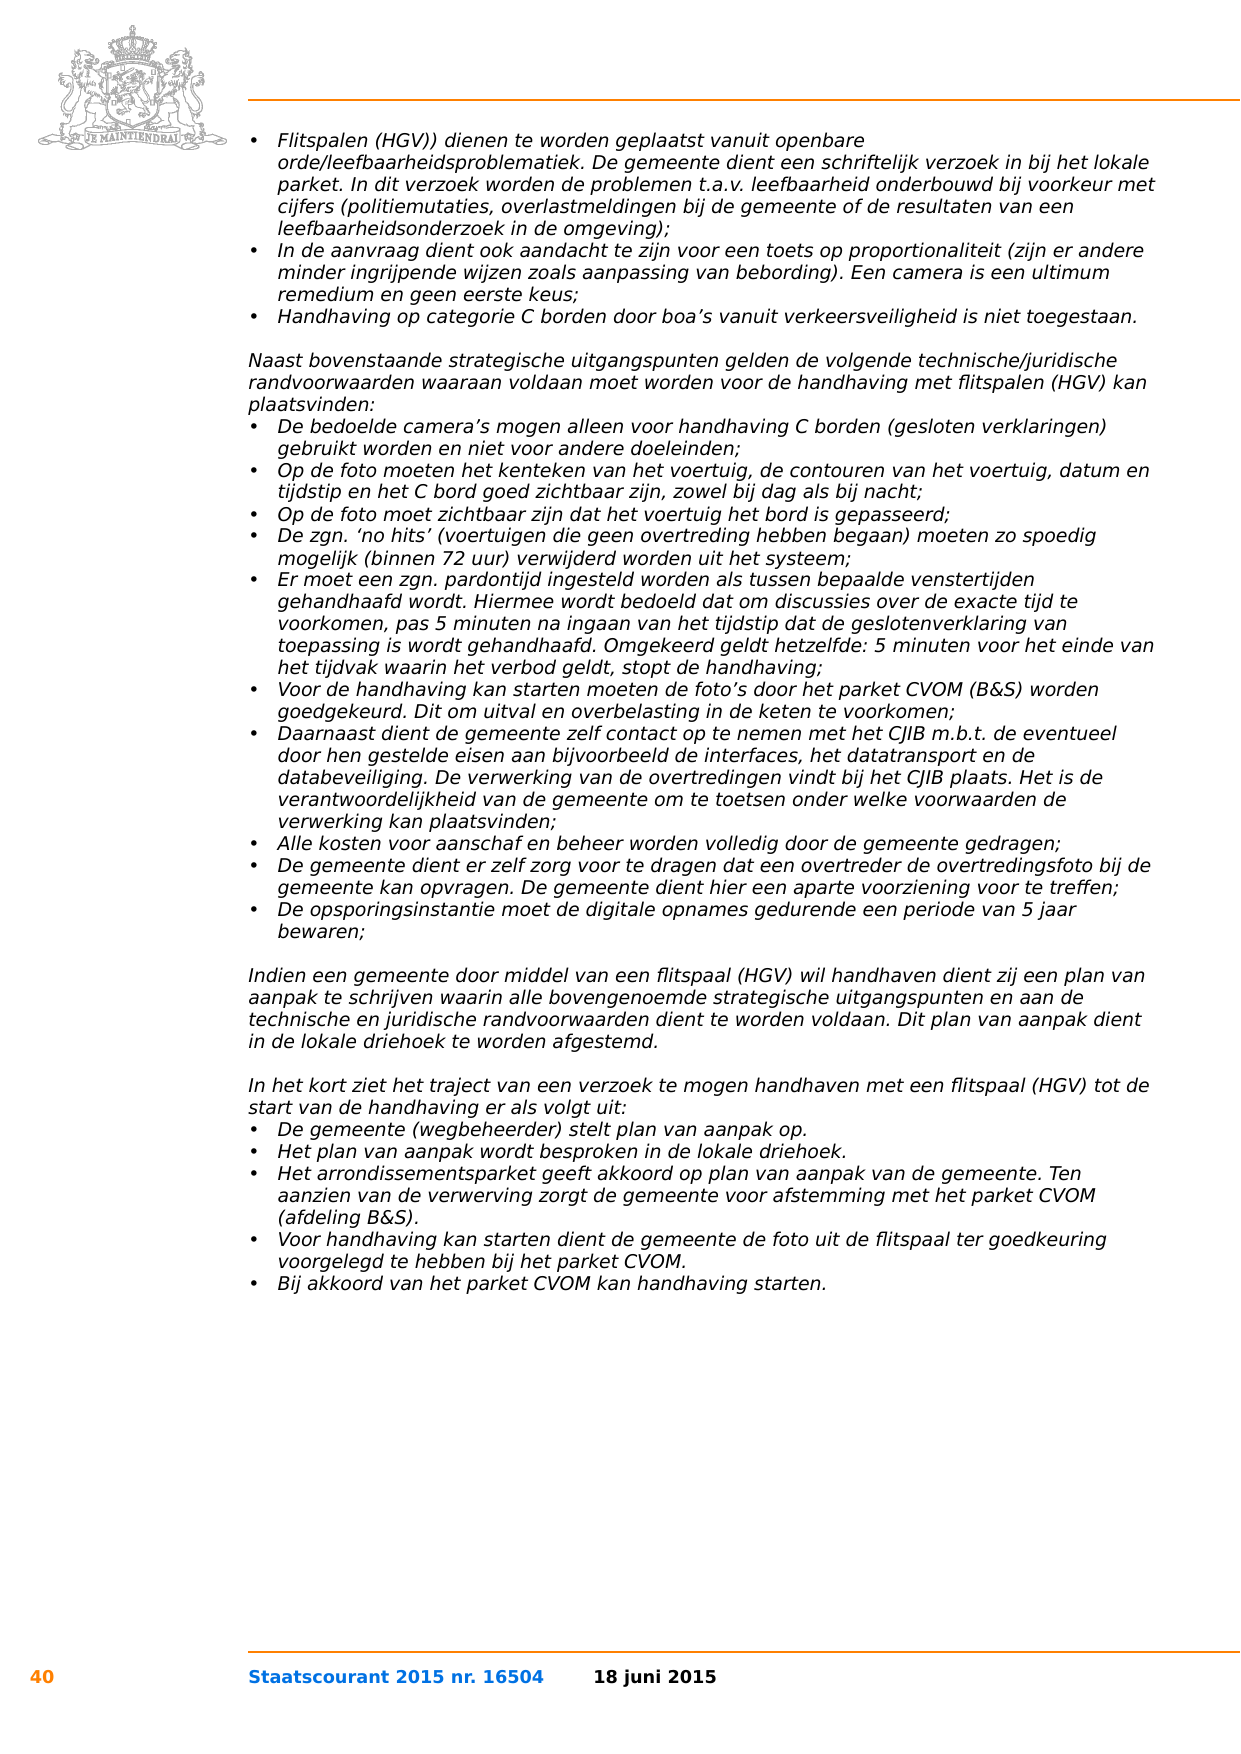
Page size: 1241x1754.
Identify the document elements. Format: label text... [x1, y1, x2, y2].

text • Flitspalen (HGV)) dienen te worden geplaatst vanuit openbare orde/leefbaarheidsproblematiek. De gemeente dient een schriftelijk verzoek in bij het lokale parket. In dit verzoek worden de problemen t.a.v. leefbaarheid onderbouwd bij voorkeur met cijfers (politiemutaties, overlastmeldingen bij de gemeente of de resultaten van een leefbaarheidsonderzoek in de omgeving); [248, 130, 1163, 240]
text • Alle kosten voor aanschaf en beheer worden volledig door de gemeente gedragen; [248, 833, 1163, 855]
text • De zgn. ‘no hits’ (voertuigen die geen overtreding hebben begaan) moeten zo spoedig mogelijk (binnen 72 uur) verwijderd worden uit het systeem; [248, 525, 1163, 569]
picture [38, 25, 227, 150]
text • Daarnaast dient de gemeente zelf contact op te nemen met het CJIB m.b.t. de eventueel door hen gestelde eisen aan bijvoorbeeld de interfaces, het datatransport en de databeveiliging. De verwerking van de overtredingen vindt bij het CJIB plaats. Het is de verantwoordelijkheid van de gemeente om te toetsen onder welke voorwaarden de verwerking kan plaatsvinden; [248, 723, 1163, 833]
text • De gemeente dient er zelf zorg voor te dragen dat een overtreder de overtredingsfoto bij de gemeente kan opvragen. De gemeente dient hier een aparte voorziening voor te treffen; [248, 855, 1163, 899]
text • De opsporingsinstantie moet de digitale opnames gedurende een periode van 5 jaar bewaren; [248, 899, 1163, 943]
text • Bij akkoord van het parket CVOM kan handhaving starten. [248, 1272, 1163, 1294]
text • Het arrondissementsparket geeft akkoord op plan van aanpak van de gemeente. Ten aanzien van de verwerving zorgt de gemeente voor afstemming met het parket CVOM (afdeling B&S). [248, 1163, 1163, 1228]
text • Het plan van aanpak wordt besproken in de lokale driehoek. [248, 1141, 1163, 1163]
text In het kort ziet het traject van een verzoek te mogen handhaven met een flitspaal (HGV) tot de start van de handhaving er als volgt uit: [248, 1075, 1163, 1119]
text • De bedoelde camera’s mogen alleen voor handhaving C borden (gesloten verklaringen) gebruikt worden en niet voor andere doeleinden; [248, 416, 1163, 459]
text Naast bovenstaande strategische uitgangspunten gelden de volgende technische/juridische randvoorwaarden waaraan voldaan moet worden voor de handhaving met flitspalen (HGV) kan plaatsvinden: [248, 349, 1163, 416]
text • Voor de handhaving kan starten moeten de foto’s door het parket CVOM (B&S) worden goedgekeurd. Dit om uitval en overbelasting in de keten te voorkomen; [248, 679, 1163, 723]
text • In de aanvraag dient ook aandacht te zijn voor een toets op proportionaliteit (zijn er andere minder ingrijpende wijzen zoals aanpassing van bebording). Een camera is een ultimum remedium en geen eerste keus; [248, 240, 1163, 306]
text • De gemeente (wegbeheerder) stelt plan van aanpak op. [248, 1119, 1163, 1141]
text • Handhaving op categorie C borden door boa’s vanuit verkeersveiligheid is niet toegestaan. [248, 306, 1163, 328]
text • Voor handhaving kan starten dient de gemeente de foto uit de flitspaal ter goedkeuring voorgelegd te hebben bij het parket CVOM. [248, 1228, 1163, 1272]
text • Op de foto moet zichtbaar zijn dat het voertuig het bord is gepasseerd; [248, 503, 1163, 525]
text • Op de foto moeten het kenteken van het voertuig, de contouren van het voertuig, datum en tijdstip en het C bord goed zichtbaar zijn, zowel bij dag als bij nacht; [248, 459, 1163, 503]
text Indien een gemeente door middel van een flitspaal (HGV) wil handhaven dient zij een plan van aanpak te schrijven waarin alle bovengenoemde strategische uitgangspunten en aan de technische en juridische randvoorwaarden dient te worden voldaan. Dit plan van aanpak dient in de lokale driehoek te worden afgestemd. [248, 965, 1163, 1053]
text • Er moet een zgn. pardontijd ingesteld worden als tussen bepaalde venstertijden gehandhaafd wordt. Hiermee wordt bedoeld dat om discussies over de exacte tijd te voorkomen, pas 5 minuten na ingaan van het tijdstip dat de geslotenverklaring van toepassing is wordt gehandhaafd. Omgekeerd geldt hetzelfde: 5 minuten voor het einde van het tijdvak waarin het verbod geldt, stopt de handhaving; [248, 569, 1163, 679]
